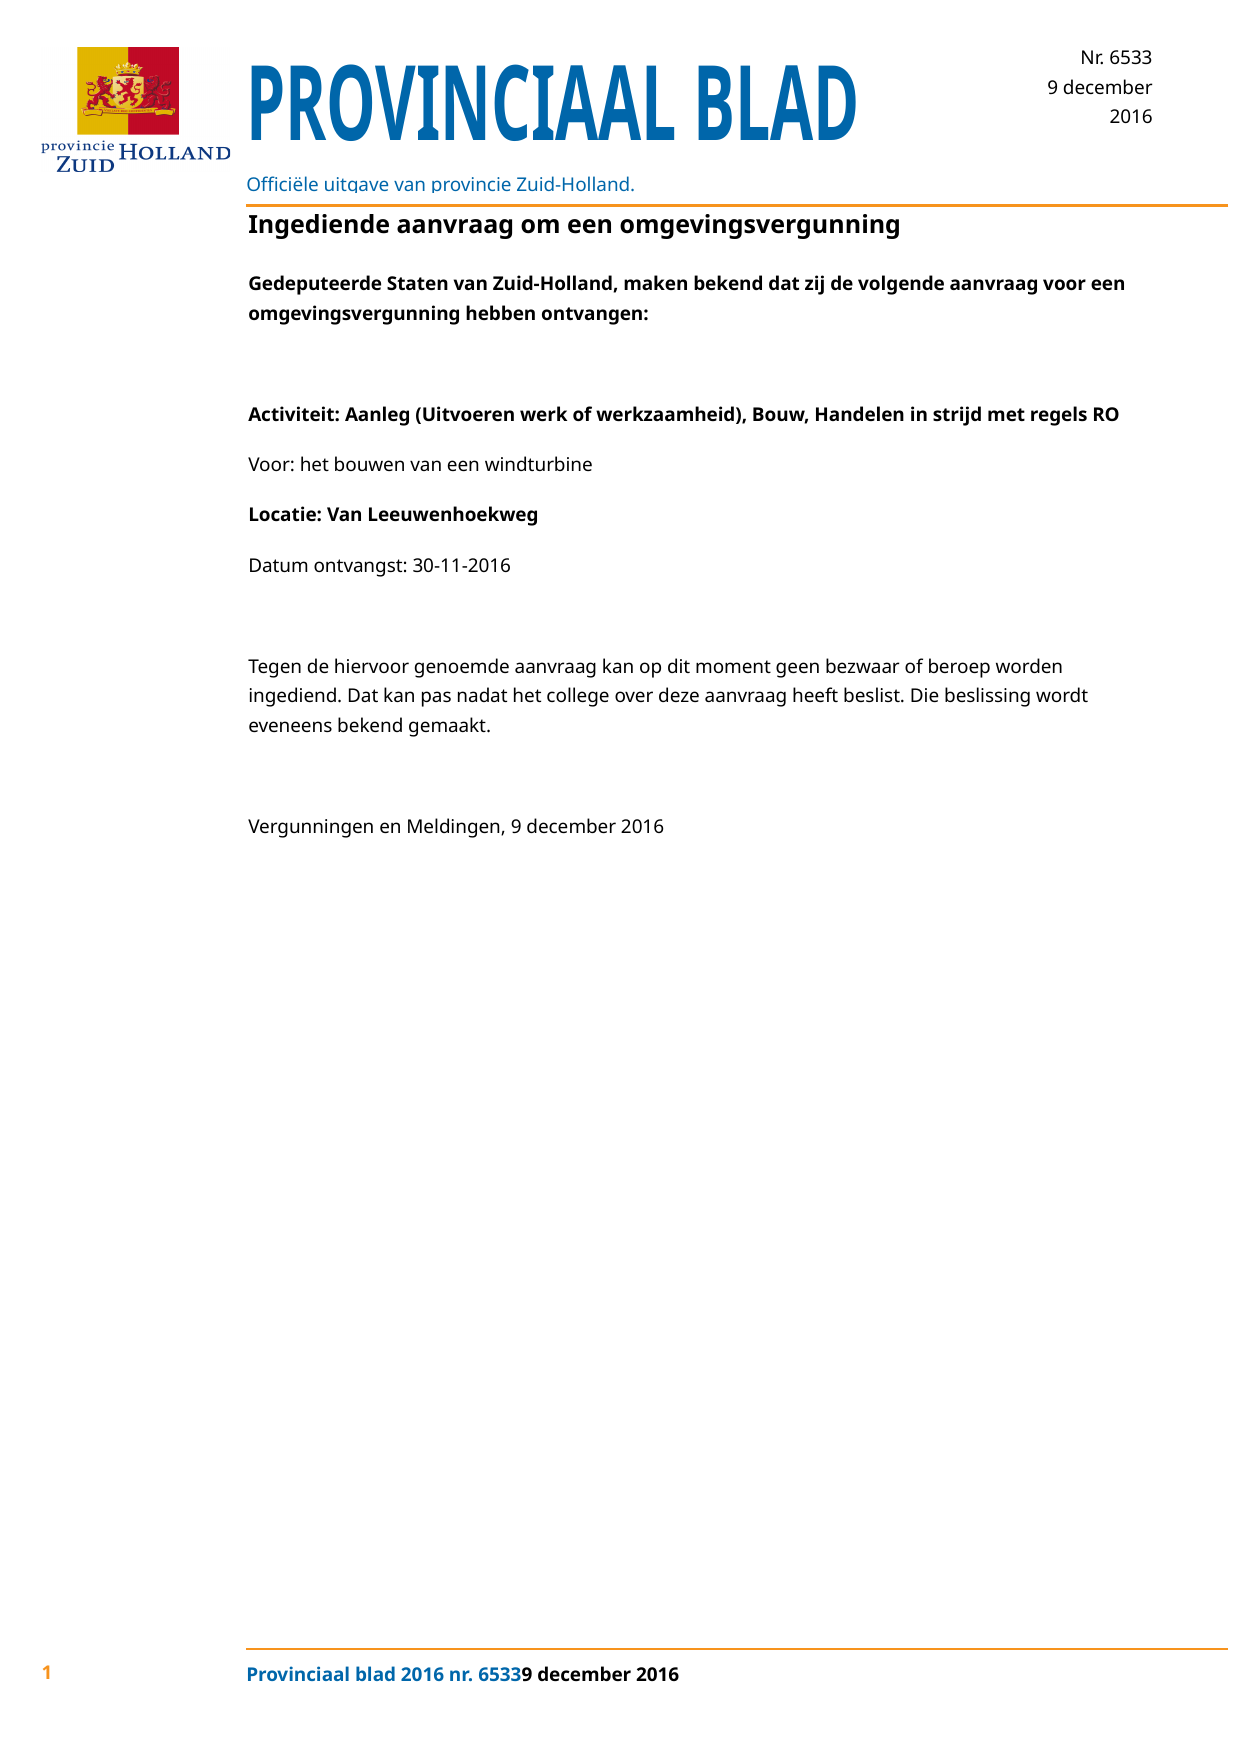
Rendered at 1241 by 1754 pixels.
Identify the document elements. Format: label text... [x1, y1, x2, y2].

text Vergunningen en Meldingen, 9 december 2016 [248, 813, 1152, 838]
text Tegen de hiervoor genoemde aanvraag kan op dit moment geen bezwaar of beroep worden ingediend. Dat kan pas nadat het college over deze aanvraag heeft beslist. Die beslissing wordt eveneens bekend gemaakt. [248, 653, 1152, 738]
picture [41, 47, 231, 172]
text Datum ontvangst: 30-11-2016 [248, 552, 1152, 578]
text Locatie: Van Leeuwenhoekweg [248, 502, 1152, 527]
text Voor: het bouwen van een windturbine [248, 451, 1152, 477]
text Ingediende aanvraag om een omgevingsvergunning [248, 207, 1152, 241]
text Gedeputeerde Staten van Zuid-Holland, maken bekend dat zij de volgende aanvraag voor een omgevingsvergunning hebben ontvangen: [248, 270, 1152, 326]
text Activiteit: Aanleg (Uitvoeren werk of werkzaamheid), Bouw, Handelen in strijd met regels RO [248, 401, 1152, 426]
